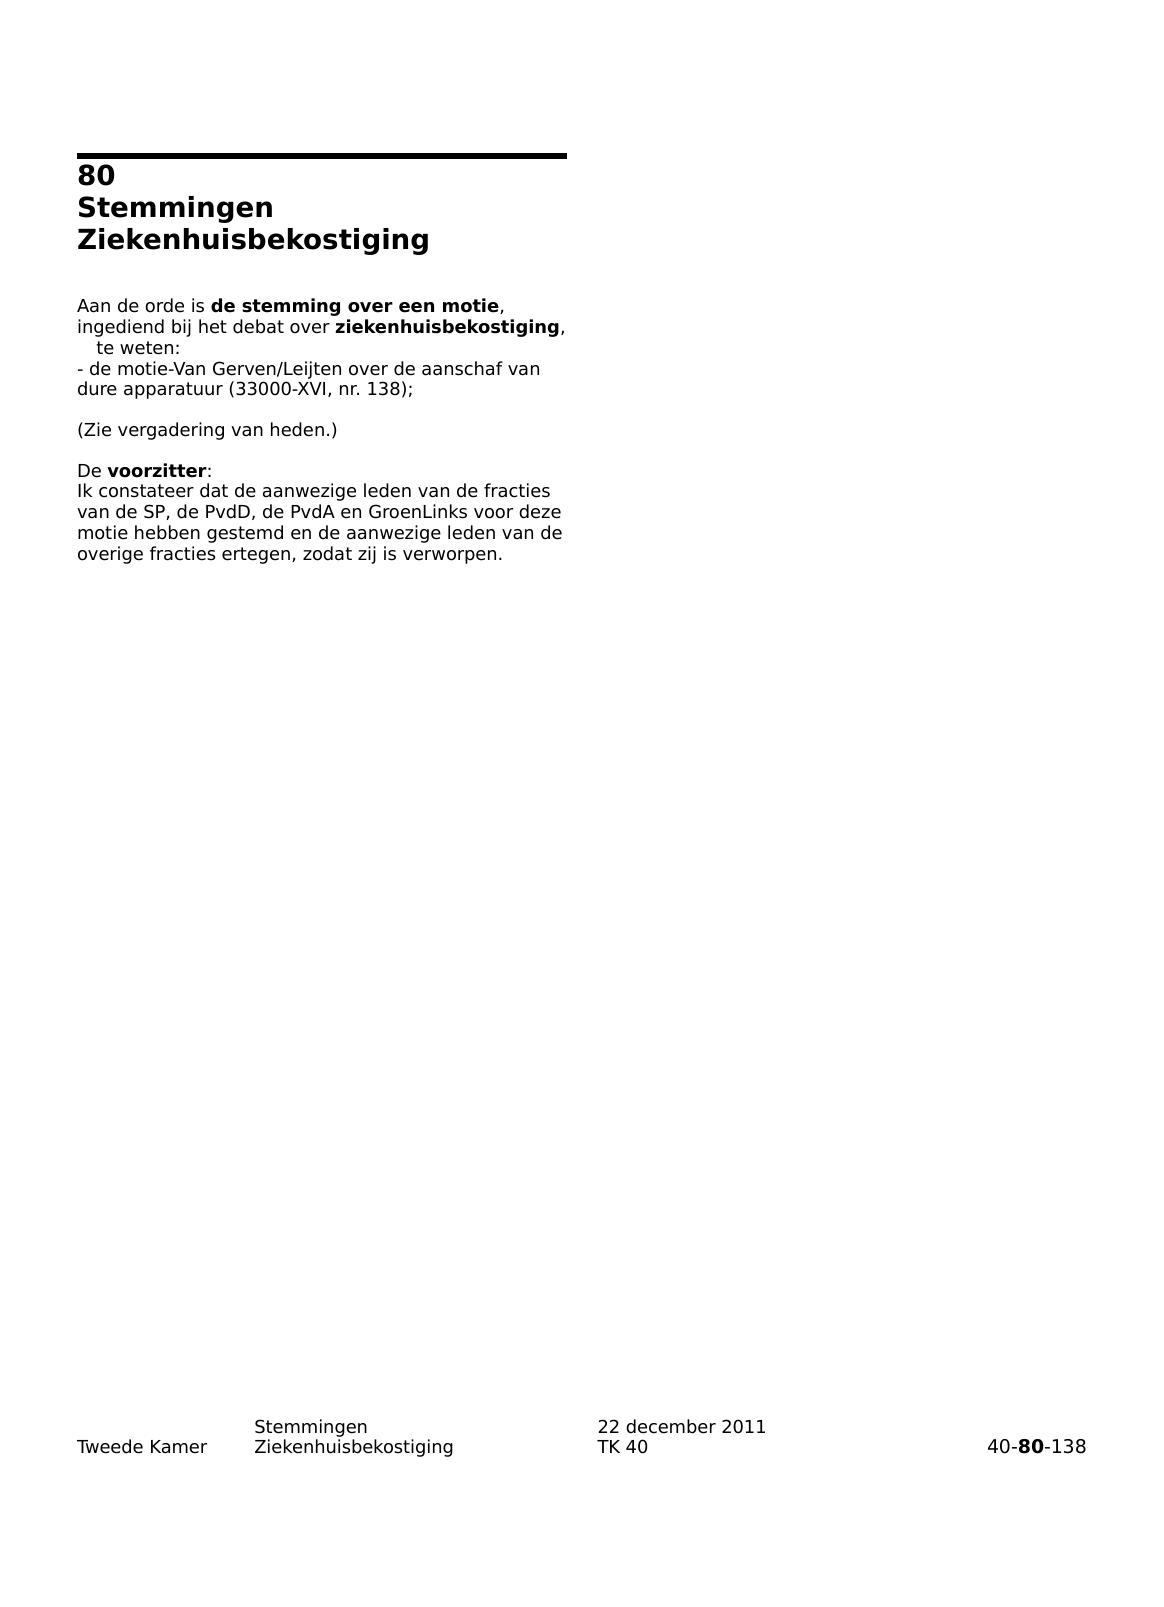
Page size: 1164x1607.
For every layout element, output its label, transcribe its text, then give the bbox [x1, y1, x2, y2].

text De voorzitter: [77, 461, 567, 481]
text te weten: [77, 338, 567, 358]
text (Zie vergadering van heden.) [77, 420, 567, 441]
text Aan de orde is de stemming over een motie, ingediend bij het debat over ziekenhuisbekostiging, [77, 296, 567, 338]
text - de motie-Van Gerven/Leijten over de aanschaf van dure apparatuur (33000-XVI, nr. 138); [77, 358, 567, 400]
title 80 Stemmingen Ziekenhuisbekostiging [77, 159, 567, 256]
text Ik constateer dat de aanwezige leden van de fracties van de SP, de PvdD, de PvdA en GroenLinks voor deze motie hebben gestemd en de aanwezige leden van de overige fracties ertegen, zodat zij is verworpen. [77, 481, 567, 564]
